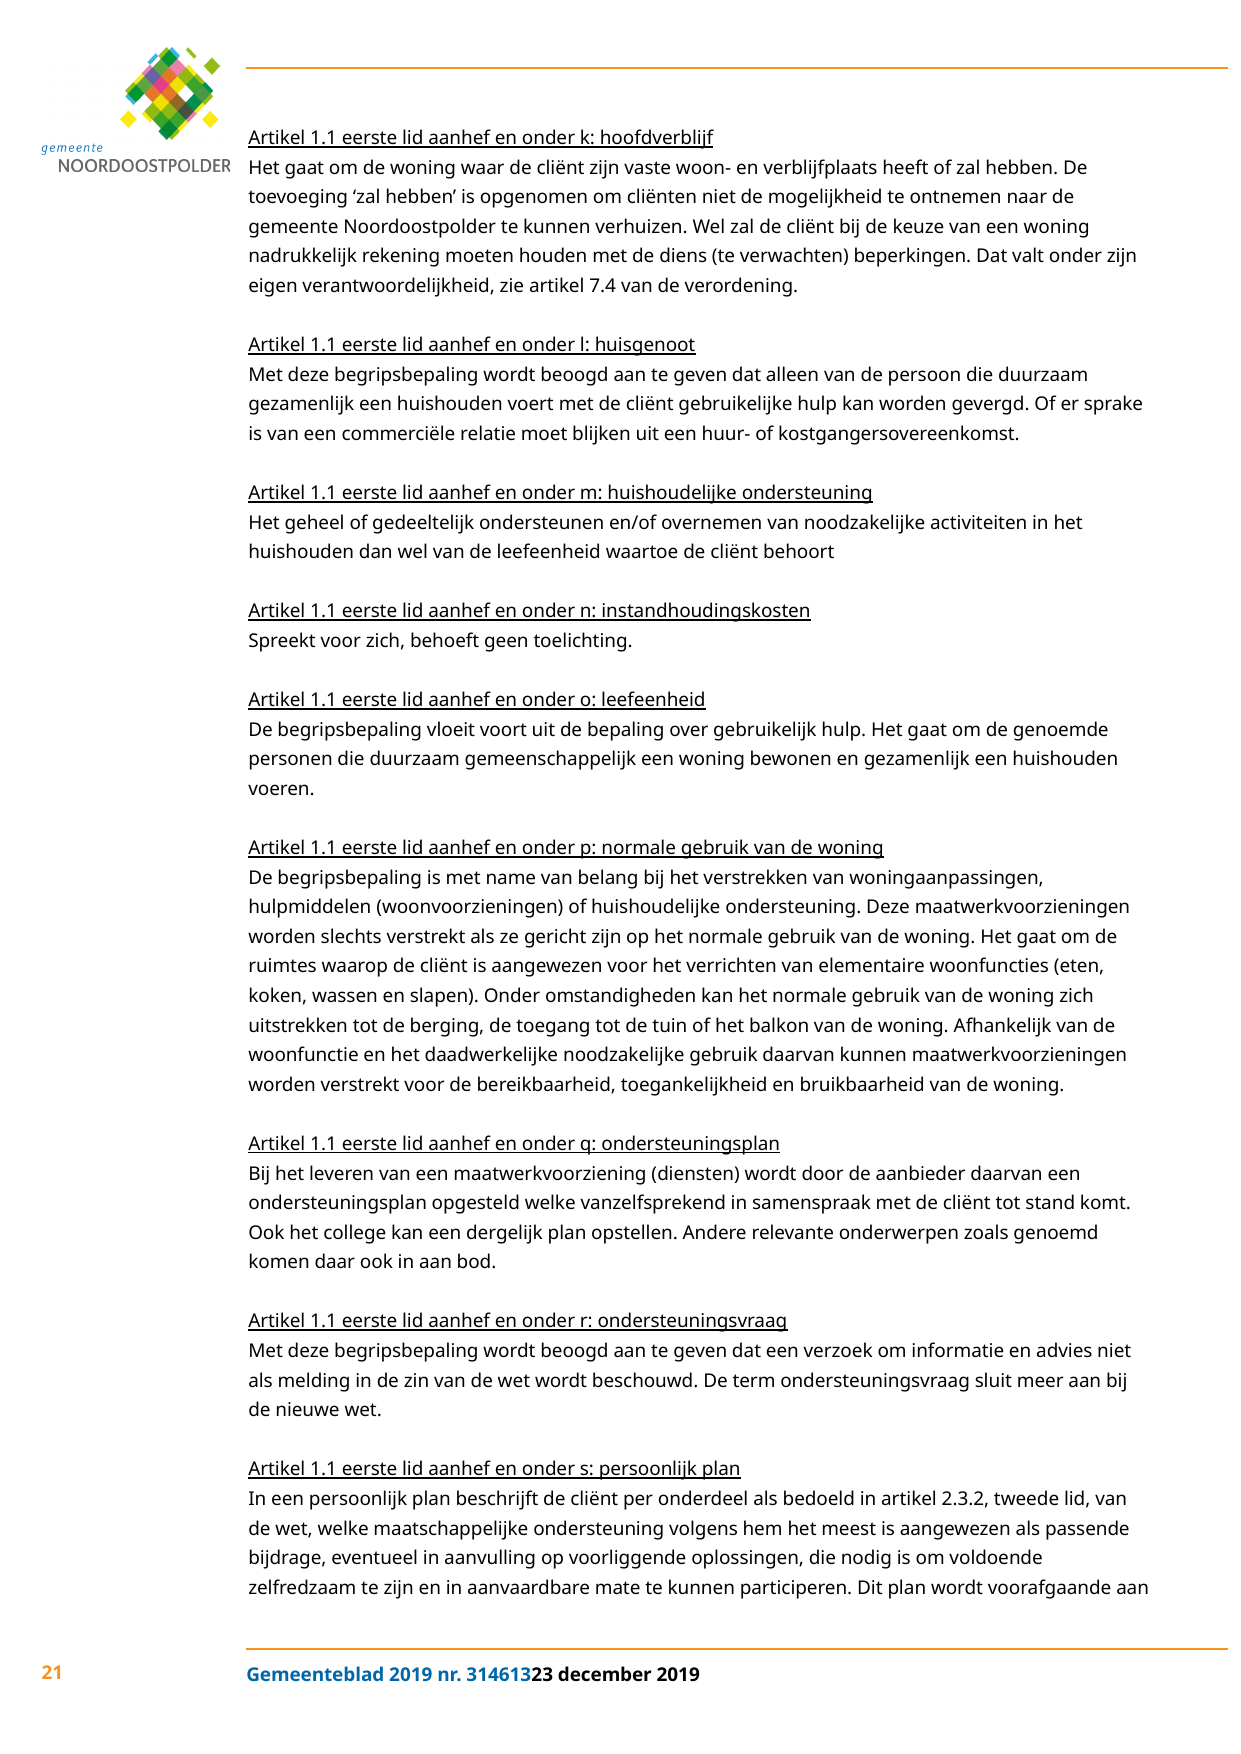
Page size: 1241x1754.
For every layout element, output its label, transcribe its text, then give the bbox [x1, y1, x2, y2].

text Artikel 1.1 eerste lid aanhef en onder q: ondersteuningsplan [248, 1130, 1152, 1156]
text Spreekt voor zich, behoeft geen toelichting. [248, 627, 1152, 653]
text Het geheel of gedeeltelijk ondersteunen en/of overnemen van noodzakelijke activiteiten in het huishouden dan wel van de leefeenheid waartoe de cliënt behoort [248, 509, 1152, 564]
text Bij het leveren van een maatwerkvoorziening (diensten) wordt door de aanbieder daarvan een ondersteuningsplan opgesteld welke vanzelfsprekend in samenspraak met de cliënt tot stand komt. Ook het college kan een dergelijk plan opstellen. Andere relevante onderwerpen zoals genoemd komen daar ook in aan bod. [248, 1160, 1152, 1274]
text De begripsbepaling vloeit voort uit de bepaling over gebruikelijk hulp. Het gaat om de genoemde personen die duurzaam gemeenschappelijk een woning bewonen en gezamenlijk een huishouden voeren. [248, 716, 1152, 801]
text De begripsbepaling is met name van belang bij het verstrekken van woningaanpassingen, hulpmiddelen (woonvoorzieningen) of huishoudelijke ondersteuning. Deze maatwerkvoorzieningen worden slechts verstrekt als ze gericht zijn op het normale gebruik van de woning. Het gaat om de ruimtes waarop de cliënt is aangewezen voor het verrichten van elementaire woonfuncties (eten, koken, wassen en slapen). Onder omstandigheden kan het normale gebruik van de woning zich uitstrekken tot de berging, de toegang tot de tuin of het balkon van de woning. Afhankelijk van de woonfunctie en het daadwerkelijke noodzakelijke gebruik daarvan kunnen maatwerkvoorzieningen worden verstrekt voor de bereikbaarheid, toegankelijkheid en bruikbaarheid van de woning. [248, 864, 1152, 1097]
text Artikel 1.1 eerste lid aanhef en onder p: normale gebruik van de woning [248, 834, 1152, 860]
text Met deze begripsbepaling wordt beoogd aan te geven dat een verzoek om informatie en advies niet als melding in de zin van de wet wordt beschouwd. De term ondersteuningsvraag sluit meer aan bij de nieuwe wet. [248, 1337, 1152, 1422]
text Artikel 1.1 eerste lid aanhef en onder k: hoofdverblijf [248, 124, 1152, 150]
text Artikel 1.1 eerste lid aanhef en onder o: leefeenheid [248, 686, 1152, 712]
text Artikel 1.1 eerste lid aanhef en onder n: instandhoudingskosten [248, 598, 1152, 623]
text Het gaat om de woning waar de cliënt zijn vaste woon- en verblijfplaats heeft of zal hebben. De toevoeging ‘zal hebben’ is opgenomen om cliënten niet de mogelijkheid te ontnemen naar de gemeente Noordoostpolder te kunnen verhuizen. Wel zal de cliënt bij de keuze van een woning nadrukkelijk rekening moeten houden met de diens (te verwachten) beperkingen. Dat valt onder zijn eigen verantwoordelijkheid, zie artikel 7.4 van de verordening. [248, 154, 1152, 298]
text Artikel 1.1 eerste lid aanhef en onder s: persoonlijk plan [248, 1456, 1152, 1481]
text Artikel 1.1 eerste lid aanhef en onder l: huisgenoot [248, 331, 1152, 357]
text Met deze begripsbepaling wordt beoogd aan te geven dat alleen van de persoon die duurzaam gezamenlijk een huishouden voert met de cliënt gebruikelijke hulp kan worden gevergd. Of er sprake is van een commerciële relatie moet blijken uit een huur- of kostgangersovereenkomst. [248, 361, 1152, 446]
picture [41, 47, 231, 172]
text Artikel 1.1 eerste lid aanhef en onder m: huishoudelijke ondersteuning [248, 479, 1152, 505]
text Artikel 1.1 eerste lid aanhef en onder r: ondersteuningsvraag [248, 1308, 1152, 1333]
text In een persoonlijk plan beschrijft de cliënt per onderdeel als bedoeld in artikel 2.3.2, tweede lid, van de wet, welke maatschappelijke ondersteuning volgens hem het meest is aangewezen als passende bijdrage, eventueel in aanvulling op voorliggende oplossingen, die nodig is om voldoende zelfredzaam te zijn en in aanvaardbare mate te kunnen participeren. Dit plan wordt voorafgaande aan [248, 1485, 1152, 1600]
